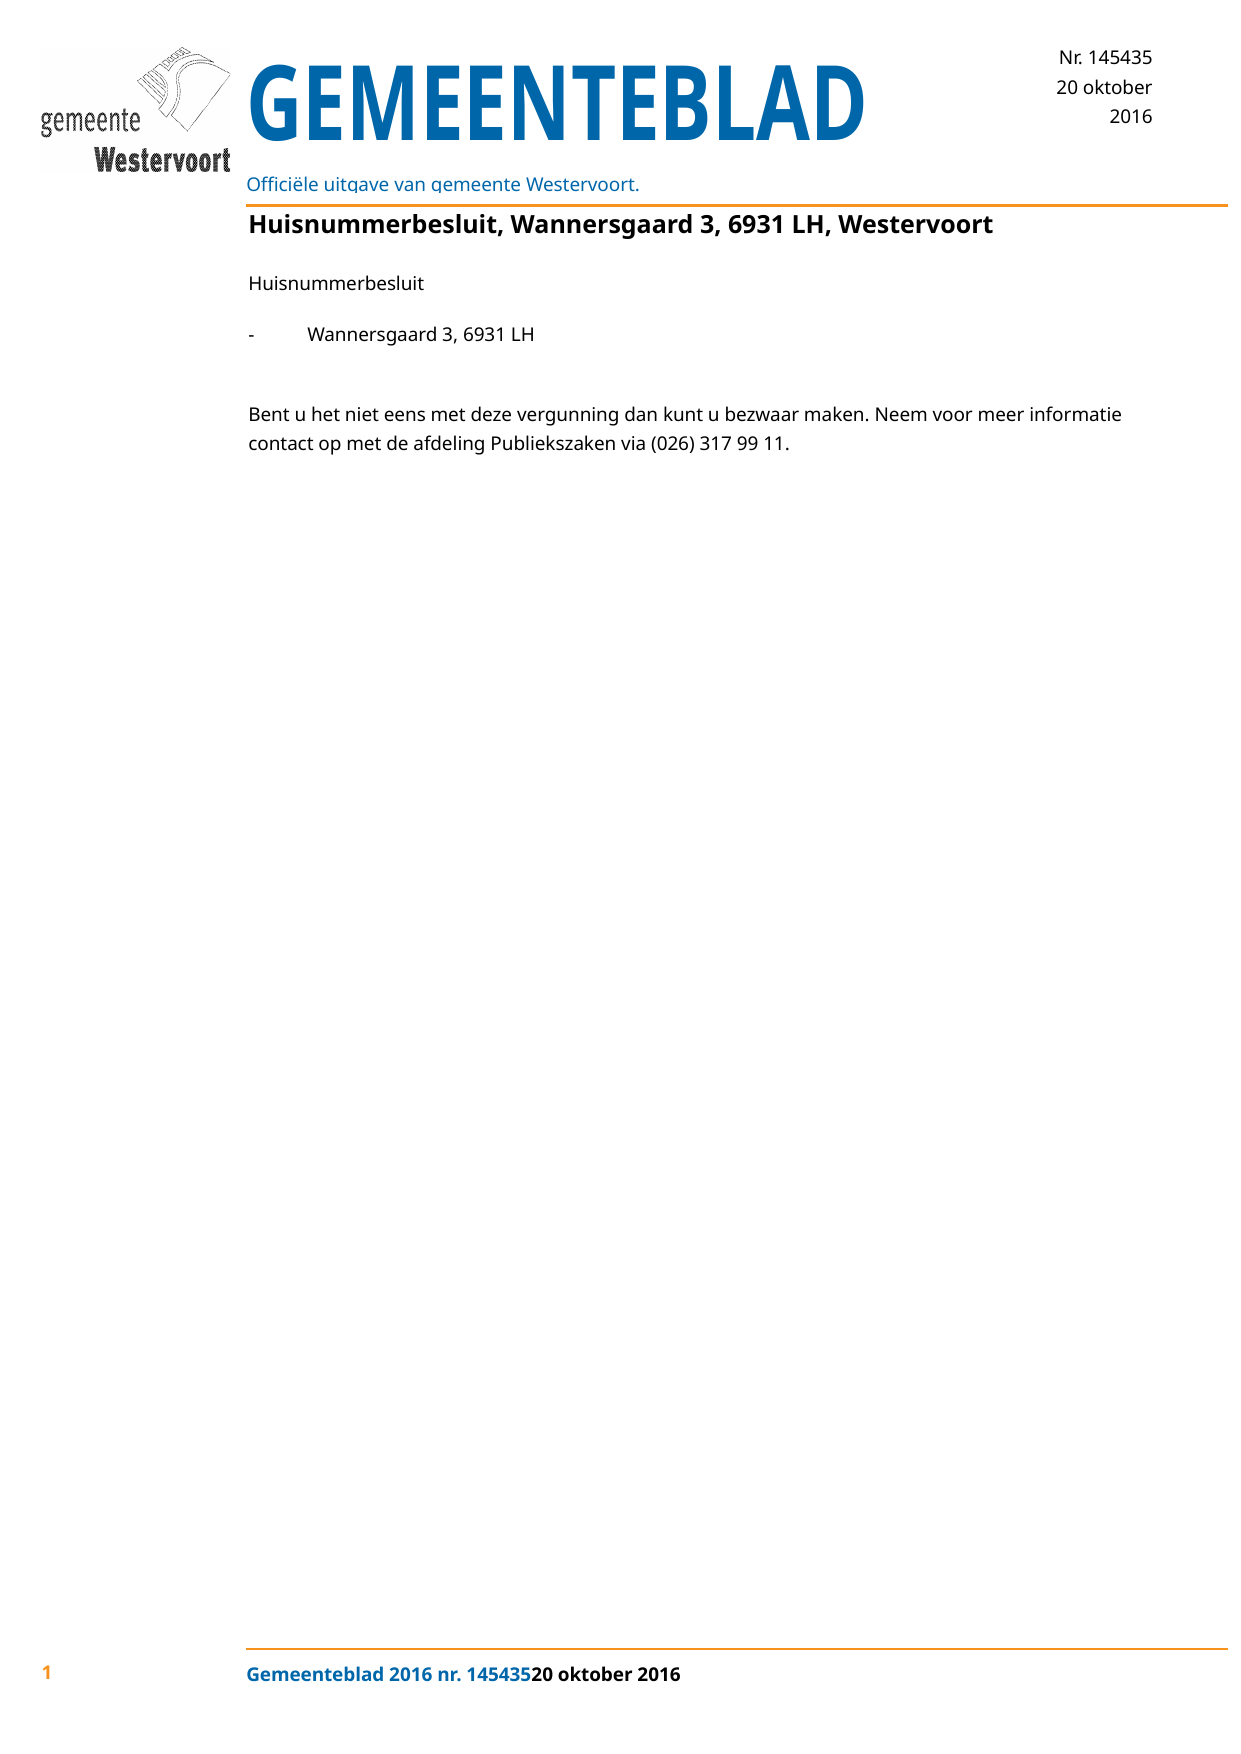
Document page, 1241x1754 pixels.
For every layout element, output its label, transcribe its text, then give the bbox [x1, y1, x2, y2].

text Huisnummerbesluit, Wannersgaard 3, 6931 LH, Westervoort [248, 207, 1152, 241]
text Bent u het niet eens met deze vergunning dan kunt u bezwaar maken. Neem voor meer informatie contact op met de afdeling Publiekszaken via (026) 317 99 11. [248, 401, 1152, 456]
list Wannersgaard 3, 6931 LH [248, 321, 1152, 346]
picture [41, 47, 231, 172]
text Huisnummerbesluit [248, 270, 1152, 296]
